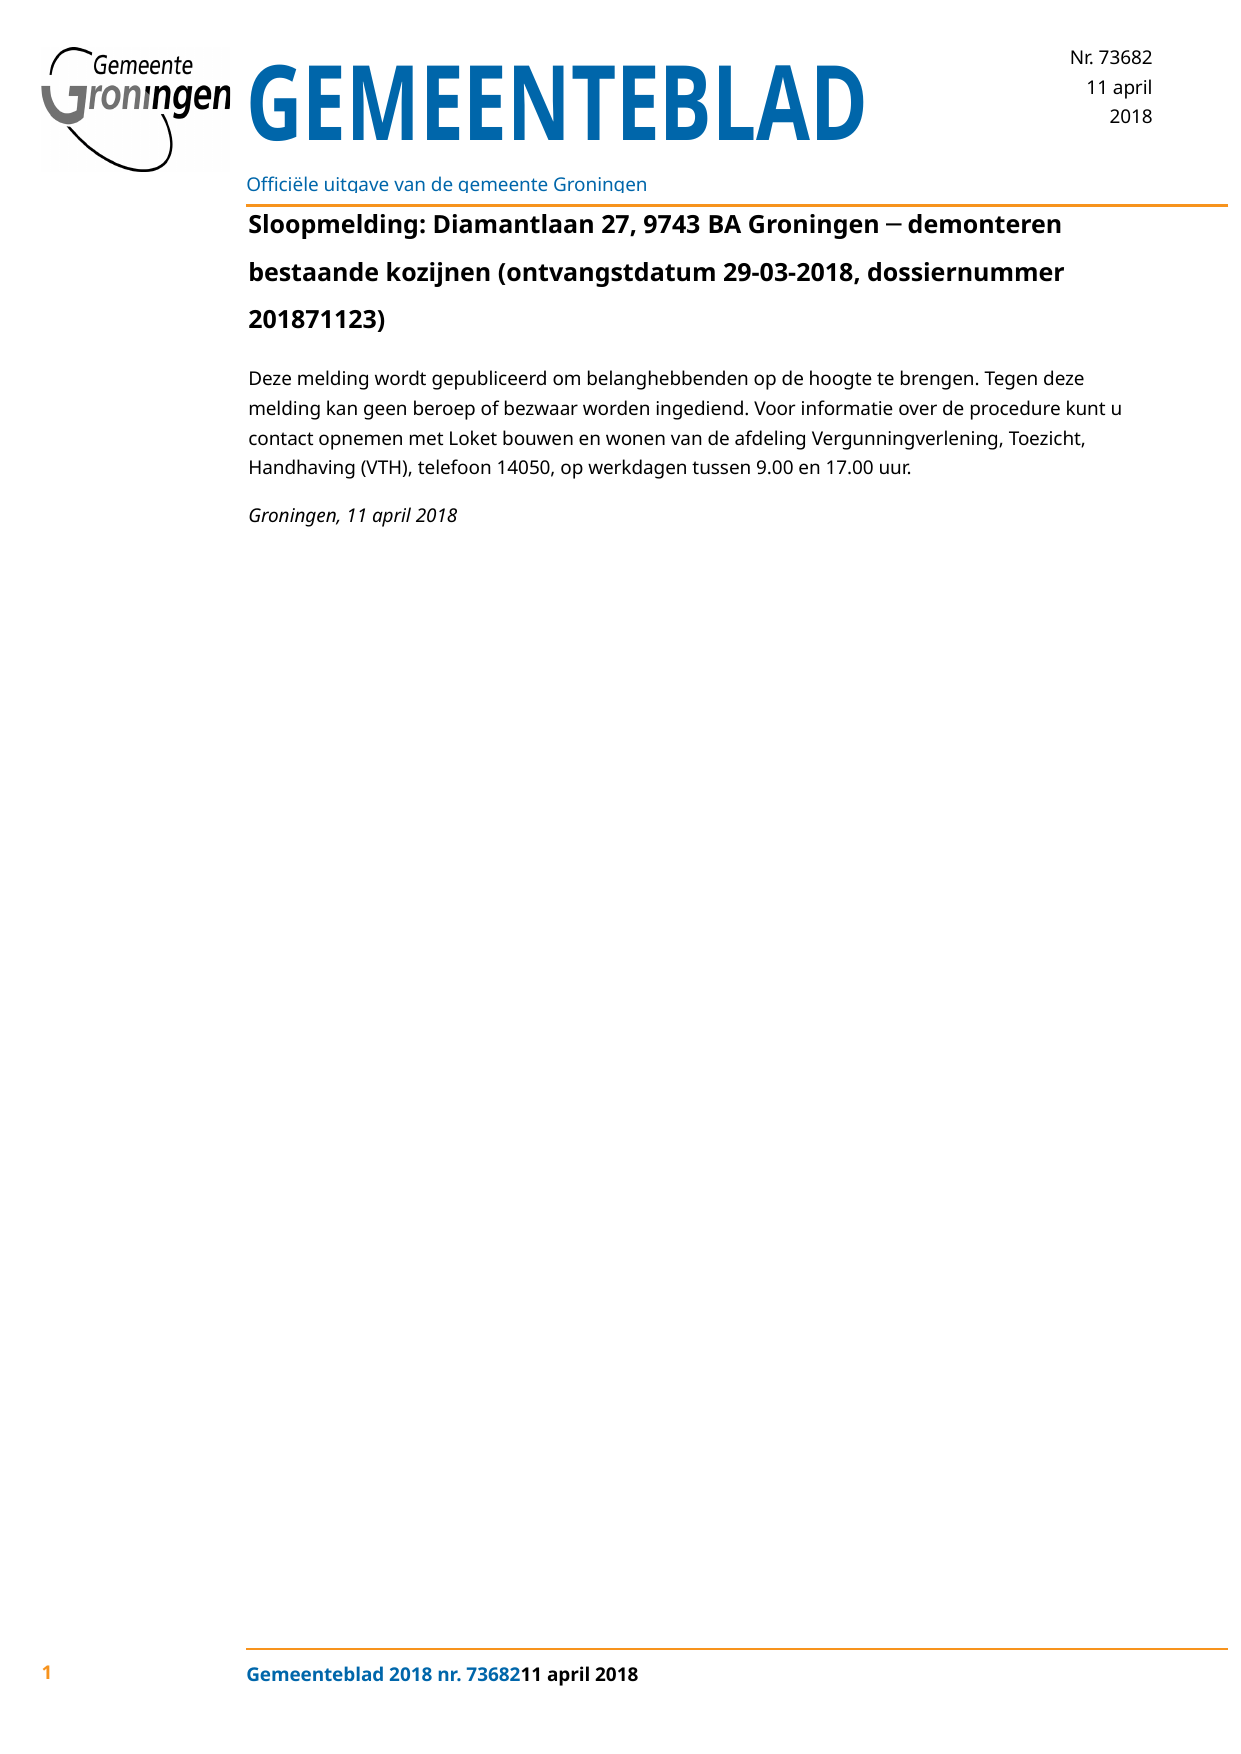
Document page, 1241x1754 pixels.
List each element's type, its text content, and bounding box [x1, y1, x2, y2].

picture [41, 47, 231, 172]
text Deze melding wordt gepubliceerd om belanghebbenden op de hoogte te brengen. Tegen deze melding kan geen beroep of bezwaar worden ingediend. Voor informatie over de procedure kunt u contact opnemen met Loket bouwen en wonen van de afdeling Vergunningverlening, Toezicht, Handhaving (VTH), telefoon 14050, op werkdagen tussen 9.00 en 17.00 uur. [248, 366, 1152, 480]
text Sloopmelding: Diamantlaan 27, 9743 BA Groningen ─ demonteren bestaande kozijnen (ontvangstdatum 29-03-2018, dossiernummer 201871123) [248, 207, 1152, 336]
text Groningen, 11 april 2018 [248, 502, 1152, 528]
